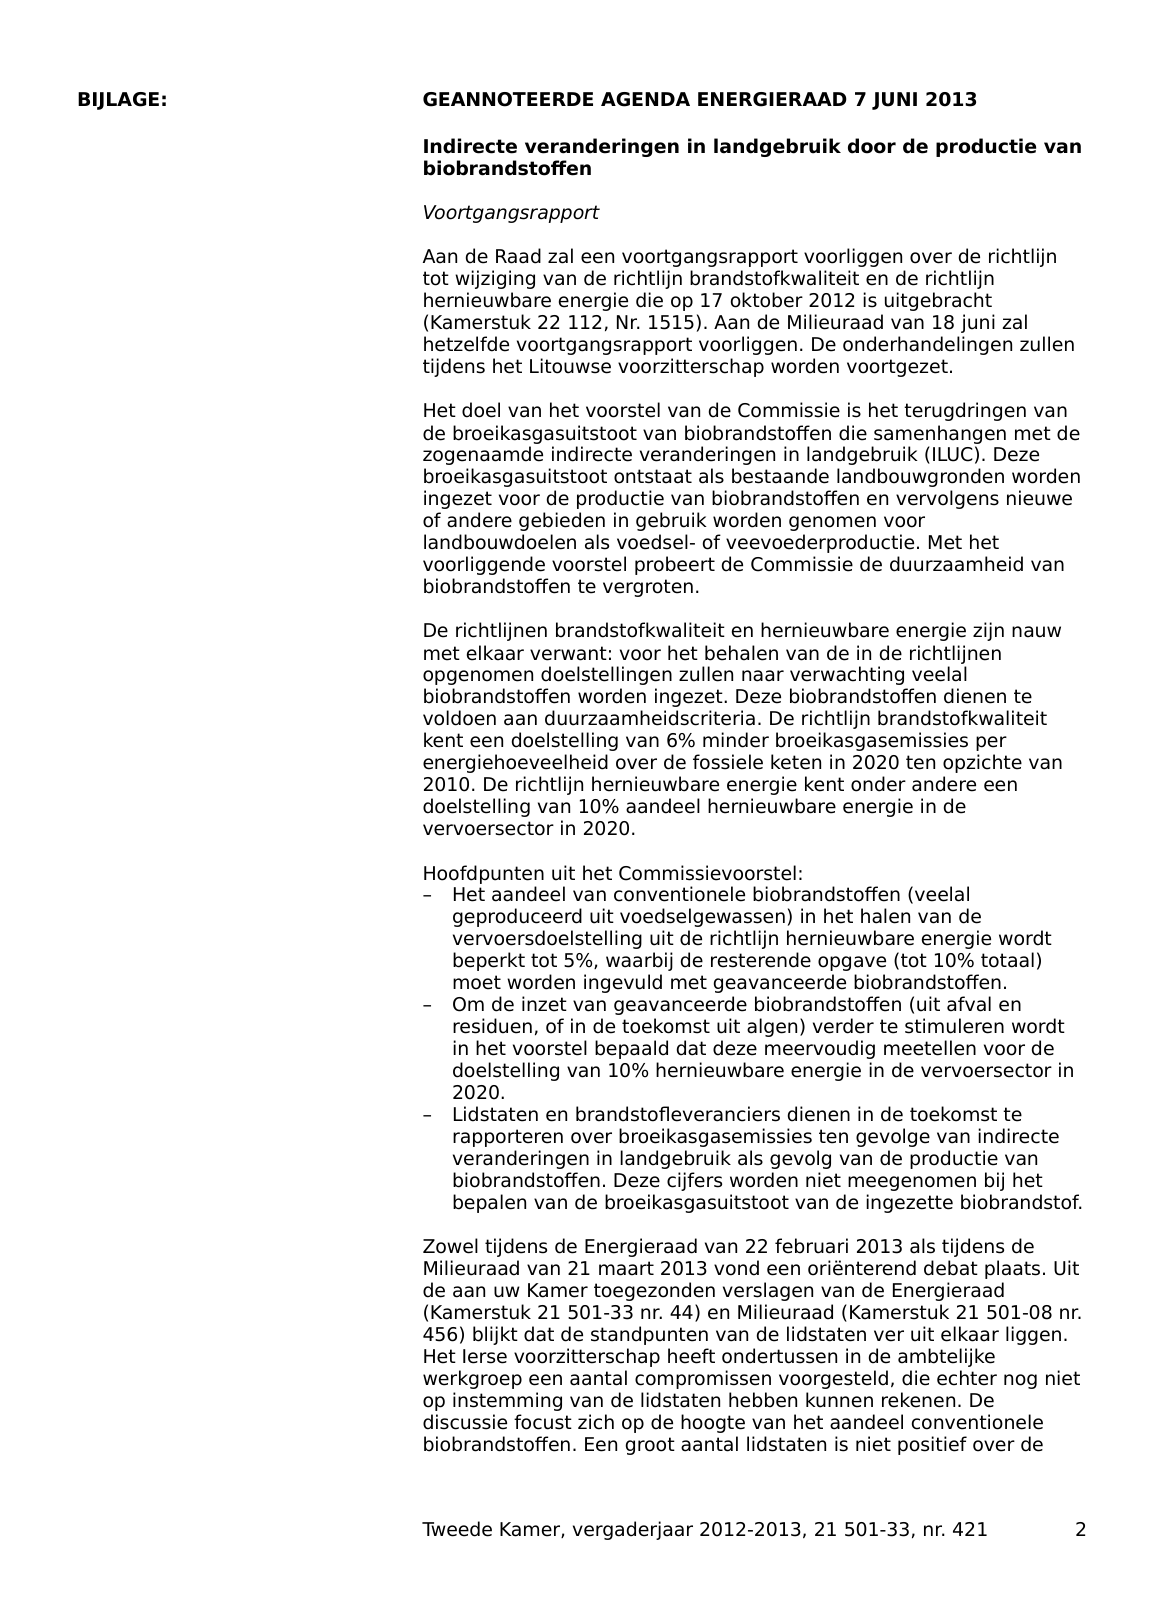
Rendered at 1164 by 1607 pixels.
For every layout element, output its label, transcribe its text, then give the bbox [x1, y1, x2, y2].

subtitle BIJLAGE: GEANNOTEERDE AGENDA ENERGIERAAD 7 JUNI 2013 [77, 89, 1087, 111]
subtitle Voortgangsrapport [422, 202, 1087, 224]
subtitle Indirecte veranderingen in landgebruik door de productie van biobrandstoffen [422, 136, 1087, 180]
text – Het aandeel van conventionele biobrandstoffen (veelal geproduceerd uit voedselgewassen) in het halen van de vervoersdoelstelling uit de richtlijn hernieuwbare energie wordt beperkt tot 5%, waarbij de resterende opgave (tot 10% totaal) moet worden ingevuld met geavanceerde biobrandstoffen. [422, 884, 1087, 994]
text Zowel tijdens de Energieraad van 22 februari 2013 als tijdens de Milieuraad van 21 maart 2013 vond een oriënterend debat plaats. Uit de aan uw Kamer toegezonden verslagen van de Energieraad (Kamerstuk 21 501-33 nr. 44) en Milieuraad (Kamerstuk 21 501-08 nr. 456) blijkt dat de standpunten van de lidstaten ver uit elkaar liggen. Het Ierse voorzitterschap heeft ondertussen in de ambtelijke werkgroep een aantal compromissen voorgesteld, die echter nog niet op instemming van de lidstaten hebben kunnen rekenen. De discussie focust zich op de hoogte van het aandeel conventionele biobrandstoffen. Een groot aantal lidstaten is niet positief over de [422, 1236, 1087, 1456]
text – Om de inzet van geavanceerde biobrandstoffen (uit afval en residuen, of in de toekomst uit algen) verder te stimuleren wordt in het voorstel bepaald dat deze meervoudig meetellen voor de doelstelling van 10% hernieuwbare energie in de vervoersector in 2020. [422, 994, 1087, 1104]
text Hoofdpunten uit het Commissievoorstel: [422, 862, 1087, 884]
text Aan de Raad zal een voortgangsrapport voorliggen over de richtlijn tot wijziging van de richtlijn brandstofkwaliteit en de richtlijn hernieuwbare energie die op 17 oktober 2012 is uitgebracht (Kamerstuk 22 112, Nr. 1515). Aan de Milieuraad van 18 juni zal hetzelfde voortgangsrapport voorliggen. De onderhandelingen zullen tijdens het Litouwse voorzitterschap worden voortgezet. [422, 246, 1087, 378]
text De richtlijnen brandstofkwaliteit en hernieuwbare energie zijn nauw met elkaar verwant: voor het behalen van de in de richtlijnen opgenomen doelstellingen zullen naar verwachting veelal biobrandstoffen worden ingezet. Deze biobrandstoffen dienen te voldoen aan duurzaamheidscriteria. De richtlijn brandstofkwaliteit kent een doelstelling van 6% minder broeikasgasemissies per energiehoeveelheid over de fossiele keten in 2020 ten opzichte van 2010. De richtlijn hernieuwbare energie kent onder andere een doelstelling van 10% aandeel hernieuwbare energie in de vervoersector in 2020. [422, 620, 1087, 840]
text Het doel van het voorstel van de Commissie is het terugdringen van de broeikasgasuitstoot van biobrandstoffen die samenhangen met de zogenaamde indirecte veranderingen in landgebruik (ILUC). Deze broeikasgasuitstoot ontstaat als bestaande landbouwgronden worden ingezet voor de productie van biobrandstoffen en vervolgens nieuwe of andere gebieden in gebruik worden genomen voor landbouwdoelen als voedsel- of veevoederproductie. Met het voorliggende voorstel probeert de Commissie de duurzaamheid van biobrandstoffen te vergroten. [422, 400, 1087, 598]
text – Lidstaten en brandstofleveranciers dienen in de toekomst te rapporteren over broeikasgasemissies ten gevolge van indirecte veranderingen in landgebruik als gevolg van de productie van biobrandstoffen. Deze cijfers worden niet meegenomen bij het bepalen van de broeikasgasuitstoot van de ingezette biobrandstof. [422, 1104, 1087, 1214]
